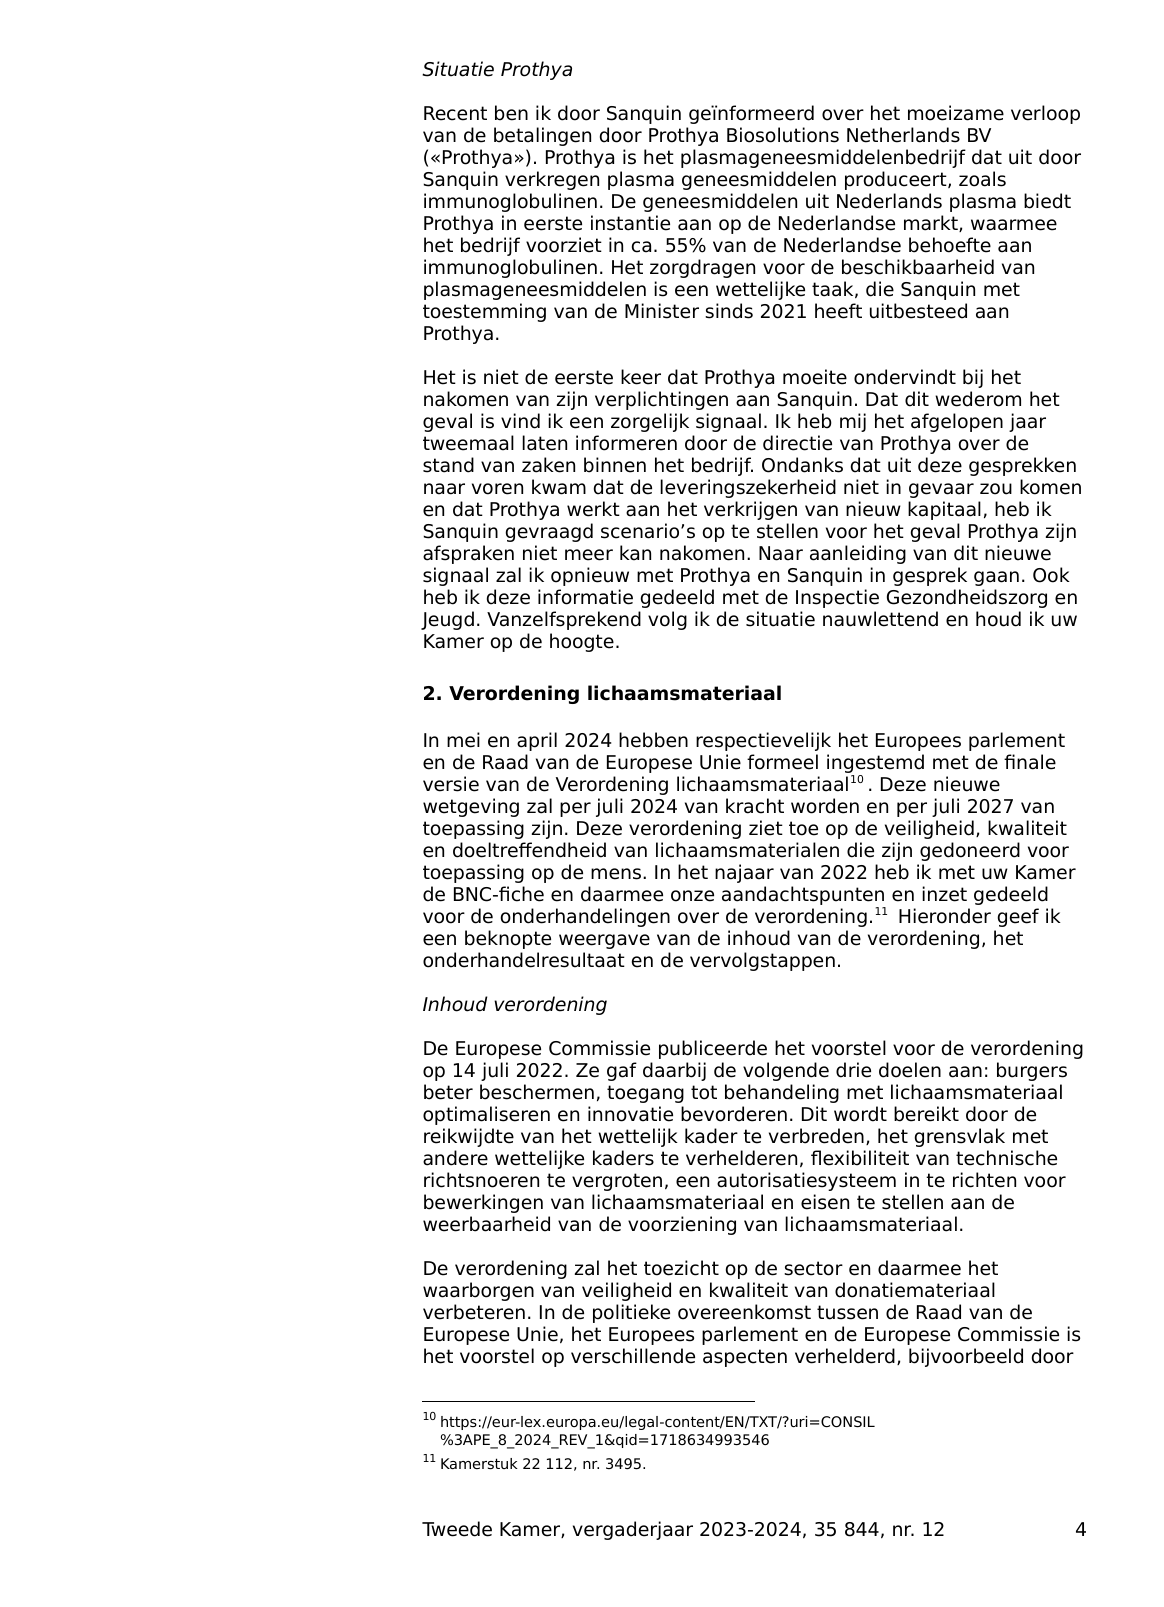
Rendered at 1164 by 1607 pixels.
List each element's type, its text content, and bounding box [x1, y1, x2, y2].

text Kamerstuk 22 112, nr. 3495. [422, 1452, 1087, 1474]
subtitle 2. Verordening lichaamsmateriaal [422, 683, 1087, 705]
subtitle Situatie Prothya [422, 59, 1087, 81]
text Het is niet de eerste keer dat Prothya moeite ondervindt bij het nakomen van zijn verplichtingen aan Sanquin. Dat dit wederom het geval is vind ik een zorgelijk signaal. Ik heb mij het afgelopen jaar tweemaal laten informeren door de directie van Prothya over de stand van zaken binnen het bedrijf. Ondanks dat uit deze gesprekken naar voren kwam dat de leveringszekerheid niet in gevaar zou komen en dat Prothya werkt aan het verkrijgen van nieuw kapitaal, heb ik Sanquin gevraagd scenario’s op te stellen voor het geval Prothya zijn afspraken niet meer kan nakomen. Naar aanleiding van dit nieuwe signaal zal ik opnieuw met Prothya en Sanquin in gesprek gaan. Ook heb ik deze informatie gedeeld met de Inspectie Gezondheidszorg en Jeugd. Vanzelfsprekend volg ik de situatie nauwlettend en houd ik uw Kamer op de hoogte. [422, 367, 1087, 653]
text Recent ben ik door Sanquin geïnformeerd over het moeizame verloop van de betalingen door Prothya Biosolutions Netherlands BV («Prothya»). Prothya is het plasmageneesmiddelenbedrijf dat uit door Sanquin verkregen plasma geneesmiddelen produceert, zoals immunoglobulinen. De geneesmiddelen uit Nederlands plasma biedt Prothya in eerste instantie aan op de Nederlandse markt, waarmee het bedrijf voorziet in ca. 55% van de Nederlandse behoefte aan immunoglobulinen. Het zorgdragen voor de beschikbaarheid van plasmageneesmiddelen is een wettelijke taak, die Sanquin met toestemming van de Minister sinds 2021 heeft uitbesteed aan Prothya. [422, 103, 1087, 345]
text De Europese Commissie publiceerde het voorstel voor de verordening op 14 juli 2022. Ze gaf daarbij de volgende drie doelen aan: burgers beter beschermen, toegang tot behandeling met lichaamsmateriaal optimaliseren en innovatie bevorderen. Dit wordt bereikt door de reikwijdte van het wettelijk kader te verbreden, het grensvlak met andere wettelijke kaders te verhelderen, flexibiliteit van technische richtsnoeren te vergroten, een autorisatiesysteem in te richten voor bewerkingen van lichaamsmateriaal en eisen te stellen aan de weerbaarheid van de voorziening van lichaamsmateriaal. [422, 1038, 1087, 1236]
text In mei en april 2024 hebben respectievelijk het Europees parlement en de Raad van de Europese Unie formeel ingestemd met de finale versie van de Verordening lichaamsmateriaal. Deze nieuwe wetgeving zal per juli 2024 van kracht worden en per juli 2027 van toepassing zijn. Deze verordening ziet toe op de veiligheid, kwaliteit en doeltreffendheid van lichaamsmaterialen die zijn gedoneerd voor toepassing op de mens. In het najaar van 2022 heb ik met uw Kamer de BNC-fiche en daarmee onze aandachtspunten en inzet gedeeld voor de onderhandelingen over de verordening. Hieronder geef ik een beknopte weergave van de inhoud van de verordening, het onderhandelresultaat en de vervolgstappen. [422, 730, 1087, 972]
subtitle Inhoud verordening [422, 994, 1087, 1016]
text De verordening zal het toezicht op de sector en daarmee het waarborgen van veiligheid en kwaliteit van donatiemateriaal verbeteren. In de politieke overeenkomst tussen de Raad van de Europese Unie, het Europees parlement en de Europese Commissie is het voorstel op verschillende aspecten verhelderd, bijvoorbeeld door [422, 1258, 1087, 1368]
text https://eur-lex.europa.eu/legal-content/EN/TXT/?uri=CONSIL%3APE_8_2024_REV_1&qid=1718634993546 [422, 1410, 1087, 1449]
